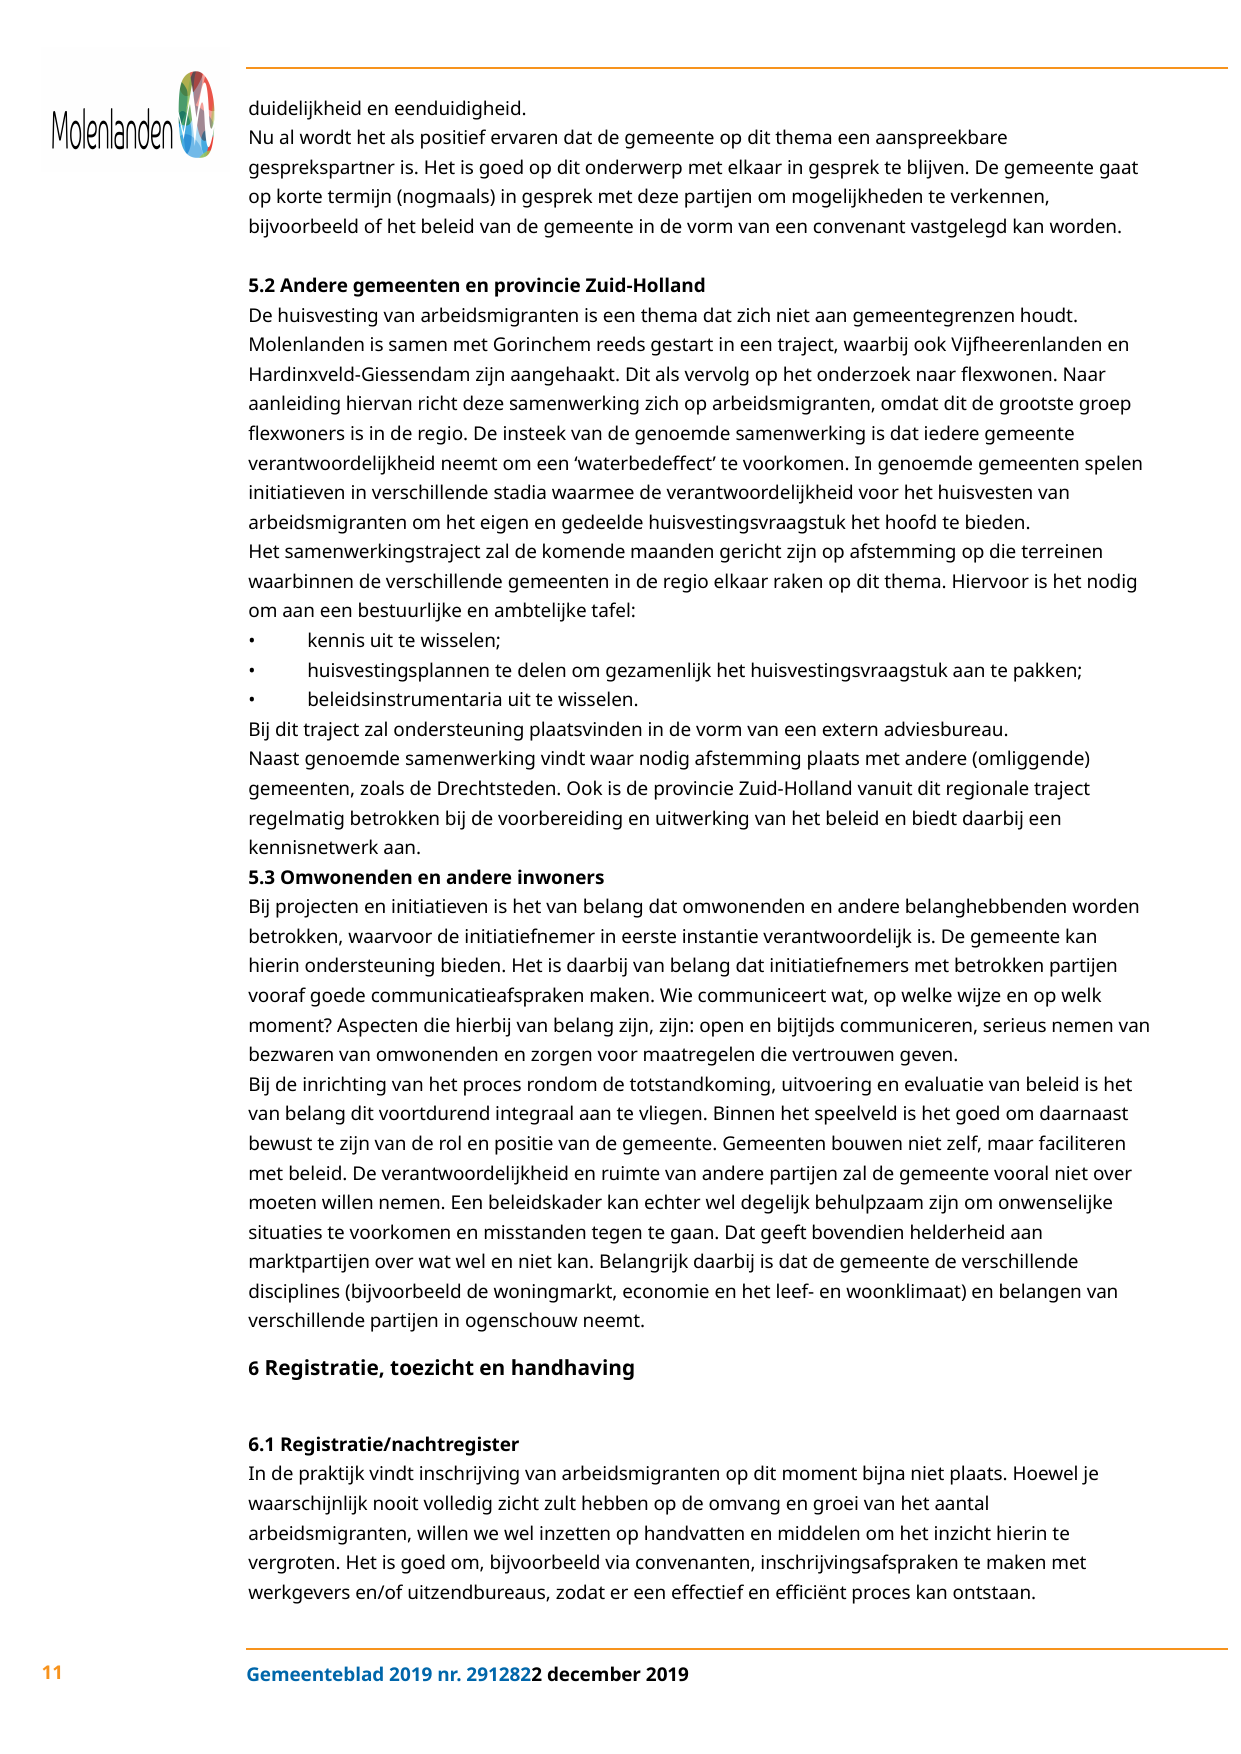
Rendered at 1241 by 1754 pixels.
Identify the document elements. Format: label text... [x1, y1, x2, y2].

text Bij dit traject zal ondersteuning plaatsvinden in de vorm van een extern adviesbureau. [248, 716, 1152, 742]
text Het samenwerkingstraject zal de komende maanden gericht zijn op afstemming op die terreinen waarbinnen de verschillende gemeenten in de regio elkaar raken op dit thema. Hiervoor is het nodig om aan een bestuurlijke en ambtelijke tafel: [248, 538, 1152, 623]
text duidelijkheid en eenduidigheid. [248, 95, 1152, 121]
text 6 Registratie, toezicht en handhaving [248, 1353, 1152, 1382]
list huisvestingsplannen te delen om gezamenlijk het huisvestingsvraagstuk aan te pakken; [248, 657, 1152, 683]
text In de praktijk vindt inschrijving van arbeidsmigranten op dit moment bijna niet plaats. Hoewel je waarschijnlijk nooit volledig zicht zult hebben op de omvang en groei van het aantal arbeidsmigranten, willen we wel inzetten op handvatten en middelen om het inzicht hierin te vergroten. Het is goed om, bijvoorbeeld via convenanten, inschrijvingsafspraken te maken met werkgevers en/of uitzendbureaus, zodat er een effectief en efficiënt proces kan ontstaan. [248, 1461, 1152, 1605]
text De huisvesting van arbeidsmigranten is een thema dat zich niet aan gemeentegrenzen houdt. [248, 302, 1152, 328]
text Bij de inrichting van het proces rondom de totstandkoming, uitvoering en evaluatie van beleid is het van belang dit voortdurend integraal aan te vliegen. Binnen het speelveld is het goed om daarnaast bewust te zijn van de rol en positie van de gemeente. Gemeenten bouwen niet zelf, maar faciliteren met beleid. De verantwoordelijkheid en ruimte van andere partijen zal de gemeente vooral niet over moeten willen nemen. Een beleidskader kan echter wel degelijk behulpzaam zijn om onwenselijke situaties te voorkomen en misstanden tegen te gaan. Dat geeft bovendien helderheid aan marktpartijen over wat wel en niet kan. Belangrijk daarbij is dat de gemeente de verschillende disciplines (bijvoorbeeld de woningmarkt, economie en het leef- en woonklimaat) en belangen van verschillende partijen in ogenschouw neemt. [248, 1071, 1152, 1333]
text Nu al wordt het als positief ervaren dat de gemeente op dit thema een aanspreekbare gesprekspartner is. Het is goed op dit onderwerp met elkaar in gesprek te blijven. De gemeente gaat op korte termijn (nogmaals) in gesprek met deze partijen om mogelijkheden te verkennen, bijvoorbeeld of het beleid van de gemeente in de vorm van een convenant vastgelegd kan worden. [248, 124, 1152, 239]
text Bij projecten en initiatieven is het van belang dat omwonenden en andere belanghebbenden worden betrokken, waarvoor de initiatiefnemer in eerste instantie verantwoordelijk is. De gemeente kan hierin ondersteuning bieden. Het is daarbij van belang dat initiatiefnemers met betrokken partijen vooraf goede communicatieafspraken maken. Wie communiceert wat, op welke wijze en op welk moment? Aspecten die hierbij van belang zijn, zijn: open en bijtijds communiceren, serieus nemen van bezwaren van omwonenden en zorgen voor maatregelen die vertrouwen geven. [248, 893, 1152, 1067]
text Molenlanden is samen met Gorinchem reeds gestart in een traject, waarbij ook Vijfheerenlanden en Hardinxveld-Giessendam zijn aangehaakt. Dit als vervolg op het onderzoek naar flexwonen. Naar aanleiding hiervan richt deze samenwerking zich op arbeidsmigranten, omdat dit de grootste groep flexwoners is in de regio. De insteek van de genoemde samenwerking is dat iedere gemeente verantwoordelijkheid neemt om een ‘waterbedeffect’ te voorkomen. In genoemde gemeenten spelen initiatieven in verschillende stadia waarmee de verantwoordelijkheid voor het huisvesten van arbeidsmigranten om het eigen en gedeelde huisvestingsvraagstuk het hoofd te bieden. [248, 331, 1152, 535]
list kennis uit te wisselen; [248, 627, 1152, 653]
picture [41, 47, 231, 172]
text Naast genoemde samenwerking vindt waar nodig afstemming plaats met andere (omliggende) gemeenten, zoals de Drechtsteden. Ook is de provincie Zuid-Holland vanuit dit regionale traject regelmatig betrokken bij de voorbereiding en uitwerking van het beleid en biedt daarbij een kennisnetwerk aan. [248, 746, 1152, 860]
text 5.3 Omwonenden en andere inwoners [248, 864, 1152, 890]
list beleidsinstrumentaria uit te wisselen. [248, 686, 1152, 712]
text 5.2 Andere gemeenten en provincie Zuid-Holland [248, 272, 1152, 298]
text 6.1 Registratie/nachtregister [248, 1431, 1152, 1457]
